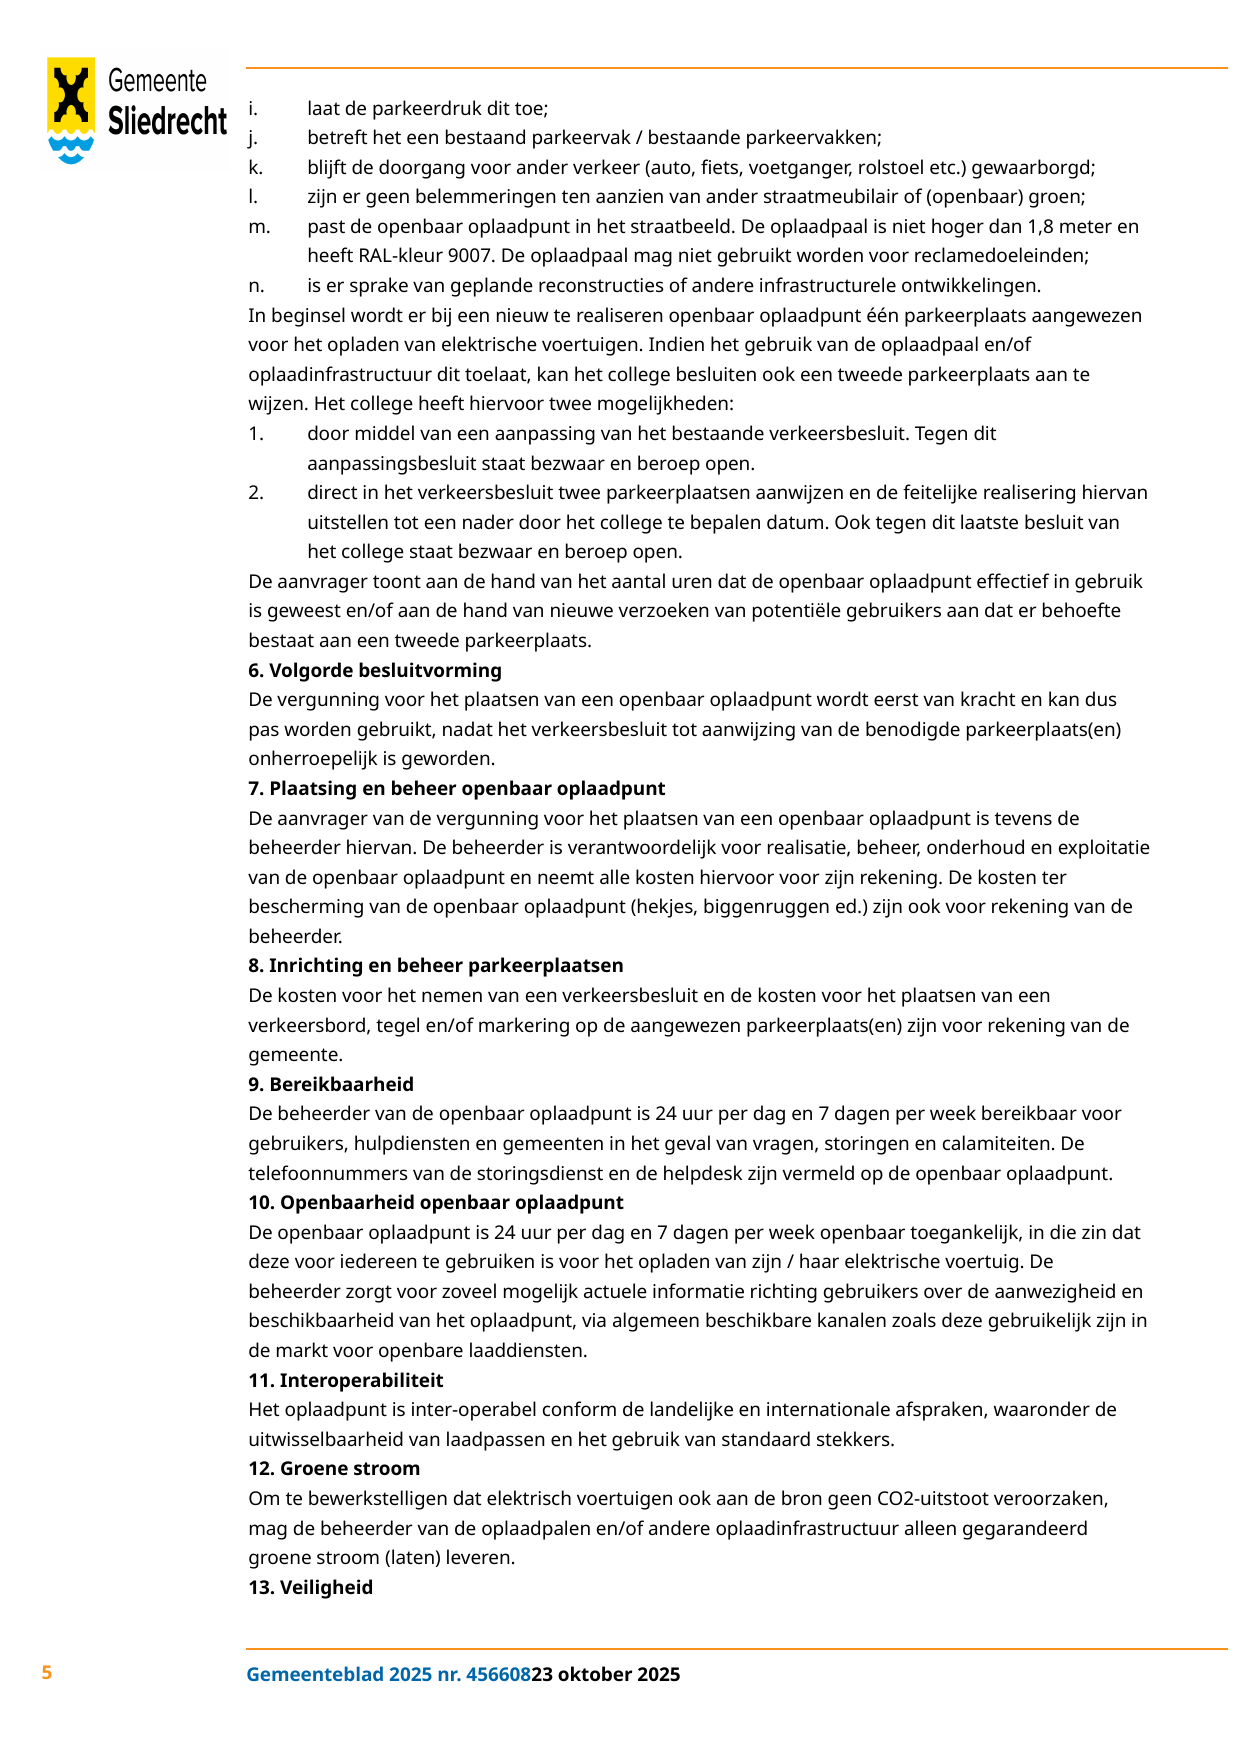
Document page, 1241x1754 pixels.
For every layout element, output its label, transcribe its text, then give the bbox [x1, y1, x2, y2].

text 6. Volgorde besluitvorming [248, 657, 1152, 683]
list blijft de doorgang voor ander verkeer (auto, fiets, voetganger, rolstoel etc.) gewaarborgd; [248, 154, 1152, 180]
text De aanvrager van de vergunning voor het plaatsen van een openbaar oplaadpunt is tevens de beheerder hiervan. De beheerder is verantwoordelijk voor realisatie, beheer, onderhoud en exploitatie van de openbaar oplaadpunt en neemt alle kosten hiervoor voor zijn rekening. De kosten ter bescherming van de openbaar oplaadpunt (hekjes, biggenruggen ed.) zijn ook voor rekening van de beheerder. [248, 805, 1152, 949]
text De openbaar oplaadpunt is 24 uur per dag en 7 dagen per week openbaar toegankelijk, in die zin dat deze voor iedereen te gebruiken is voor het opladen van zijn / haar elektrische voertuig. De beheerder zorgt voor zoveel mogelijk actuele informatie richting gebruikers over de aanwezigheid en beschikbaarheid van het oplaadpunt, via algemeen beschikbare kanalen zoals deze gebruikelijk zijn in de markt voor openbare laaddiensten. [248, 1219, 1152, 1363]
list is er sprake van geplande reconstructies of andere infrastructurele ontwikkelingen. [248, 272, 1152, 298]
list direct in het verkeersbesluit twee parkeerplaatsen aanwijzen en de feitelijke realisering hiervan uitstellen tot een nader door het college te bepalen datum. Ook tegen dit laatste besluit van het college staat bezwaar en beroep open. [248, 479, 1152, 564]
text 8. Inrichting en beheer parkeerplaatsen [248, 953, 1152, 978]
list laat de parkeerdruk dit toe; [248, 95, 1152, 121]
text 13. Veiligheid [248, 1574, 1152, 1600]
list betreft het een bestaand parkeervak / bestaande parkeervakken; [248, 124, 1152, 150]
text De aanvrager toont aan de hand van het aantal uren dat de openbaar oplaadpunt effectief in gebruik is geweest en/of aan de hand van nieuwe verzoeken van potentiële gebruikers aan dat er behoefte bestaat aan een tweede parkeerplaats. [248, 568, 1152, 653]
text 10. Openbaarheid openbaar oplaadpunt [248, 1189, 1152, 1215]
text De beheerder van de openbaar oplaadpunt is 24 uur per dag en 7 dagen per week bereikbaar voor gebruikers, hulpdiensten en gemeenten in het geval van vragen, storingen en calamiteiten. De telefoonnummers van de storingsdienst en de helpdesk zijn vermeld op de openbaar oplaadpunt. [248, 1101, 1152, 1186]
list door middel van een aanpassing van het bestaande verkeersbesluit. Tegen dit aanpassingsbesluit staat bezwaar en beroep open. [248, 420, 1152, 476]
text 9. Bereikbaarheid [248, 1071, 1152, 1097]
text 12. Groene stroom [248, 1456, 1152, 1481]
text Om te bewerkstelligen dat elektrisch voertuigen ook aan de bron geen CO2-uitstoot veroorzaken, mag de beheerder van de oplaadpalen en/of andere oplaadinfrastructuur alleen gegarandeerd groene stroom (laten) leveren. [248, 1485, 1152, 1570]
text De kosten voor het nemen van een verkeersbesluit en de kosten voor het plaatsen van een verkeersbord, tegel en/of markering op de aangewezen parkeerplaats(en) zijn voor rekening van de gemeente. [248, 982, 1152, 1067]
text 7. Plaatsing en beheer openbaar oplaadpunt [248, 775, 1152, 801]
text In beginsel wordt er bij een nieuw te realiseren openbaar oplaadpunt één parkeerplaats aangewezen voor het opladen van elektrische voertuigen. Indien het gebruik van de oplaadpaal en/of oplaadinfrastructuur dit toelaat, kan het college besluiten ook een tweede parkeerplaats aan te wijzen. Het college heeft hiervoor twee mogelijkheden: [248, 302, 1152, 416]
text De vergunning voor het plaatsen van een openbaar oplaadpunt wordt eerst van kracht en kan dus pas worden gebruikt, nadat het verkeersbesluit tot aanwijzing van de benodigde parkeerplaats(en) onherroepelijk is geworden. [248, 686, 1152, 771]
text Het oplaadpunt is inter-operabel conform de landelijke en internationale afspraken, waaronder de uitwisselbaarheid van laadpassen en het gebruik van standaard stekkers. [248, 1396, 1152, 1452]
list past de openbaar oplaadpunt in het straatbeeld. De oplaadpaal is niet hoger dan 1,8 meter en heeft RAL-kleur 9007. De oplaadpaal mag niet gebruikt worden voor reclamedoeleinden; [248, 213, 1152, 268]
list zijn er geen belemmeringen ten aanzien van ander straatmeubilair of (openbaar) groen; [248, 183, 1152, 209]
picture [41, 47, 231, 172]
text 11. Interoperabiliteit [248, 1367, 1152, 1393]
